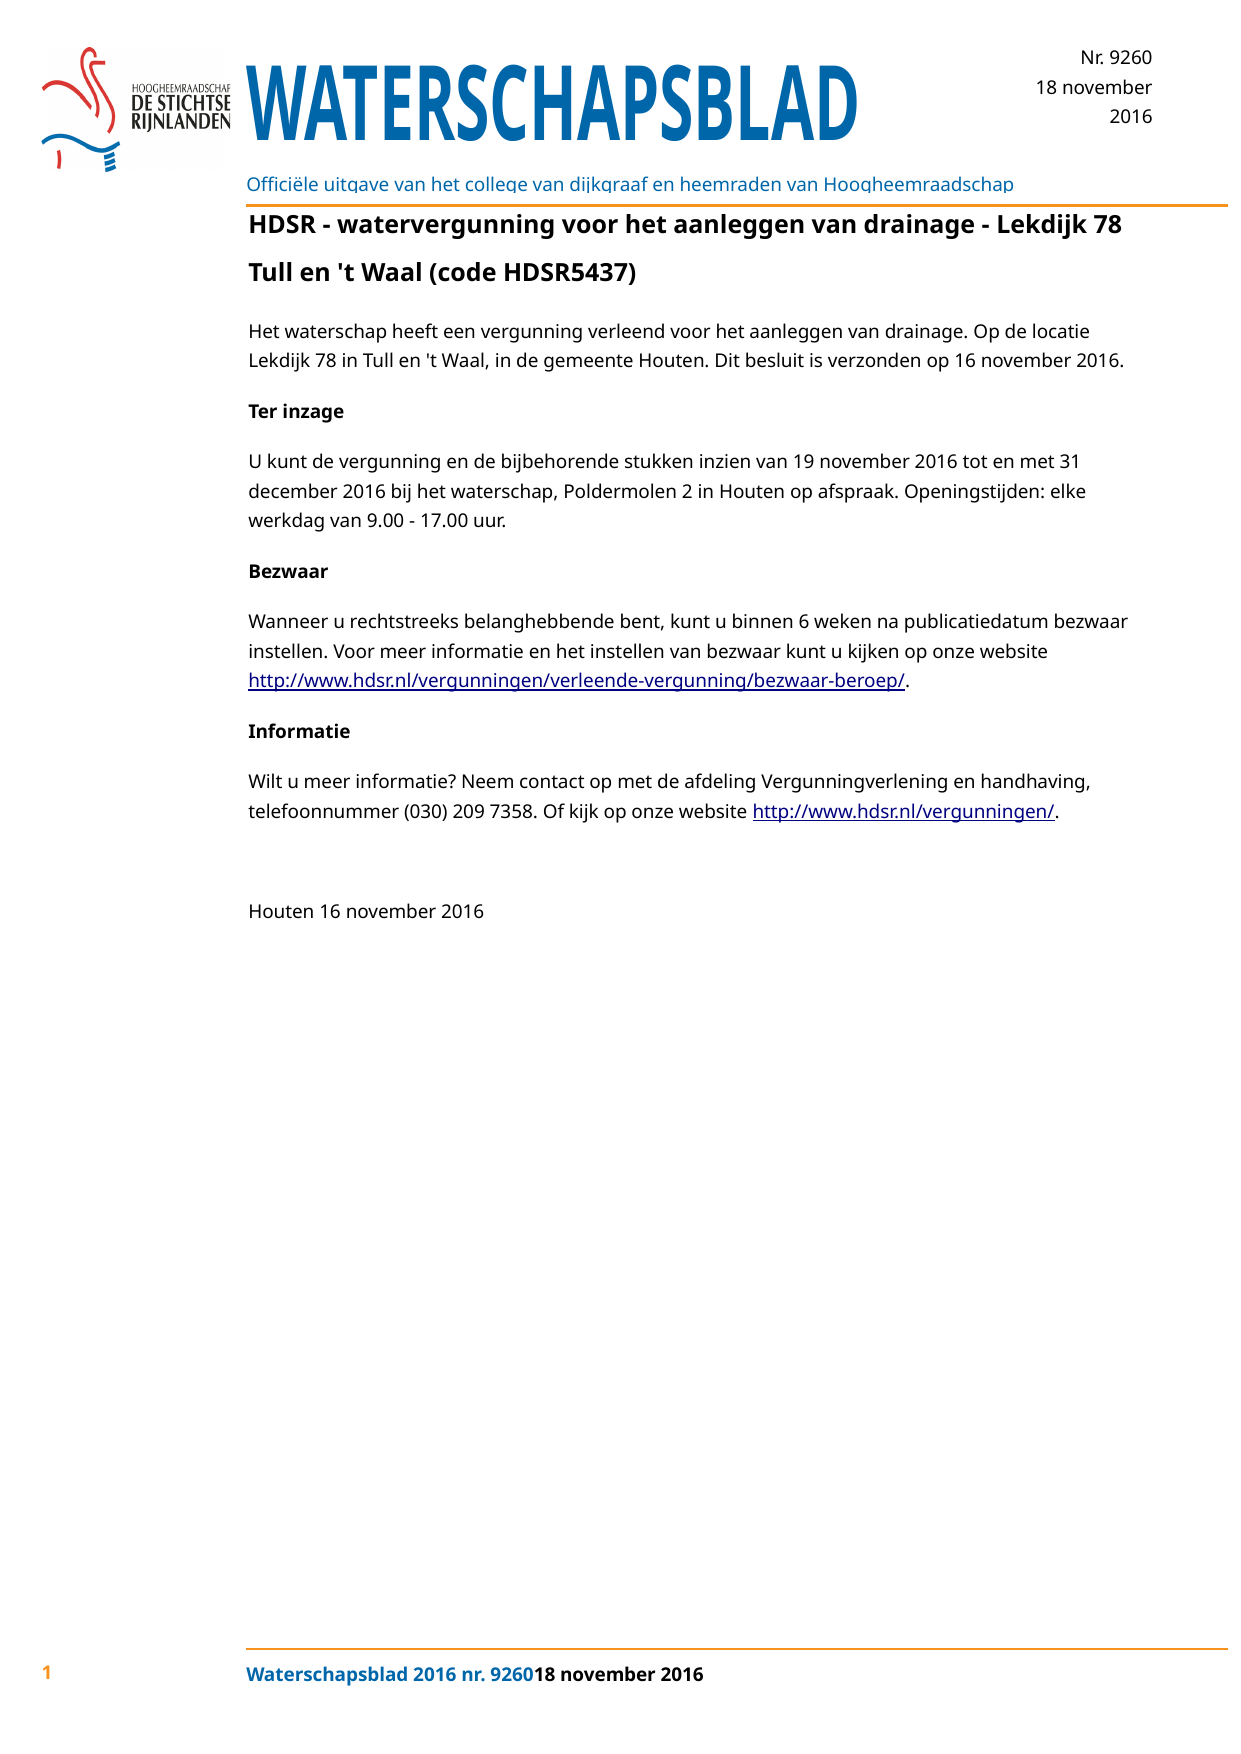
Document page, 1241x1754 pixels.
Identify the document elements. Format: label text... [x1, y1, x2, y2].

picture [41, 47, 231, 172]
text Bezwaar [248, 558, 1152, 584]
text HDSR - watervergunning voor het aanleggen van drainage - Lekdijk 78 Tull en 't Waal (code HDSR5437) [248, 207, 1152, 288]
text U kunt de vergunning en de bijbehorende stukken inzien van 19 november 2016 tot en met 31 december 2016 bij het waterschap, Poldermolen 2 in Houten op afspraak. Openingstijden: elke werkdag van 9.00 - 17.00 uur. [248, 448, 1152, 533]
text Het waterschap heeft een vergunning verleend voor het aanleggen van drainage. Op de locatie Lekdijk 78 in Tull en 't Waal, in de gemeente Houten. Dit besluit is verzonden op 16 november 2016. [248, 318, 1152, 373]
text Wanneer u rechtstreeks belanghebbende bent, kunt u binnen 6 weken na publicatiedatum bezwaar instellen. Voor meer informatie en het instellen van bezwaar kunt u kijken op onze website http://www.hdsr.nl/vergunningen/verleende-vergunning/bezwaar-beroep/. [248, 608, 1152, 693]
text Houten 16 november 2016 [248, 899, 1152, 924]
text Informatie [248, 718, 1152, 744]
text Ter inzage [248, 398, 1152, 424]
text Wilt u meer informatie? Neem contact op met de afdeling Vergunningverlening en handhaving, telefoonnummer (030) 209 7358. Of kijk op onze website http://www.hdsr.nl/vergunningen/. [248, 768, 1152, 824]
